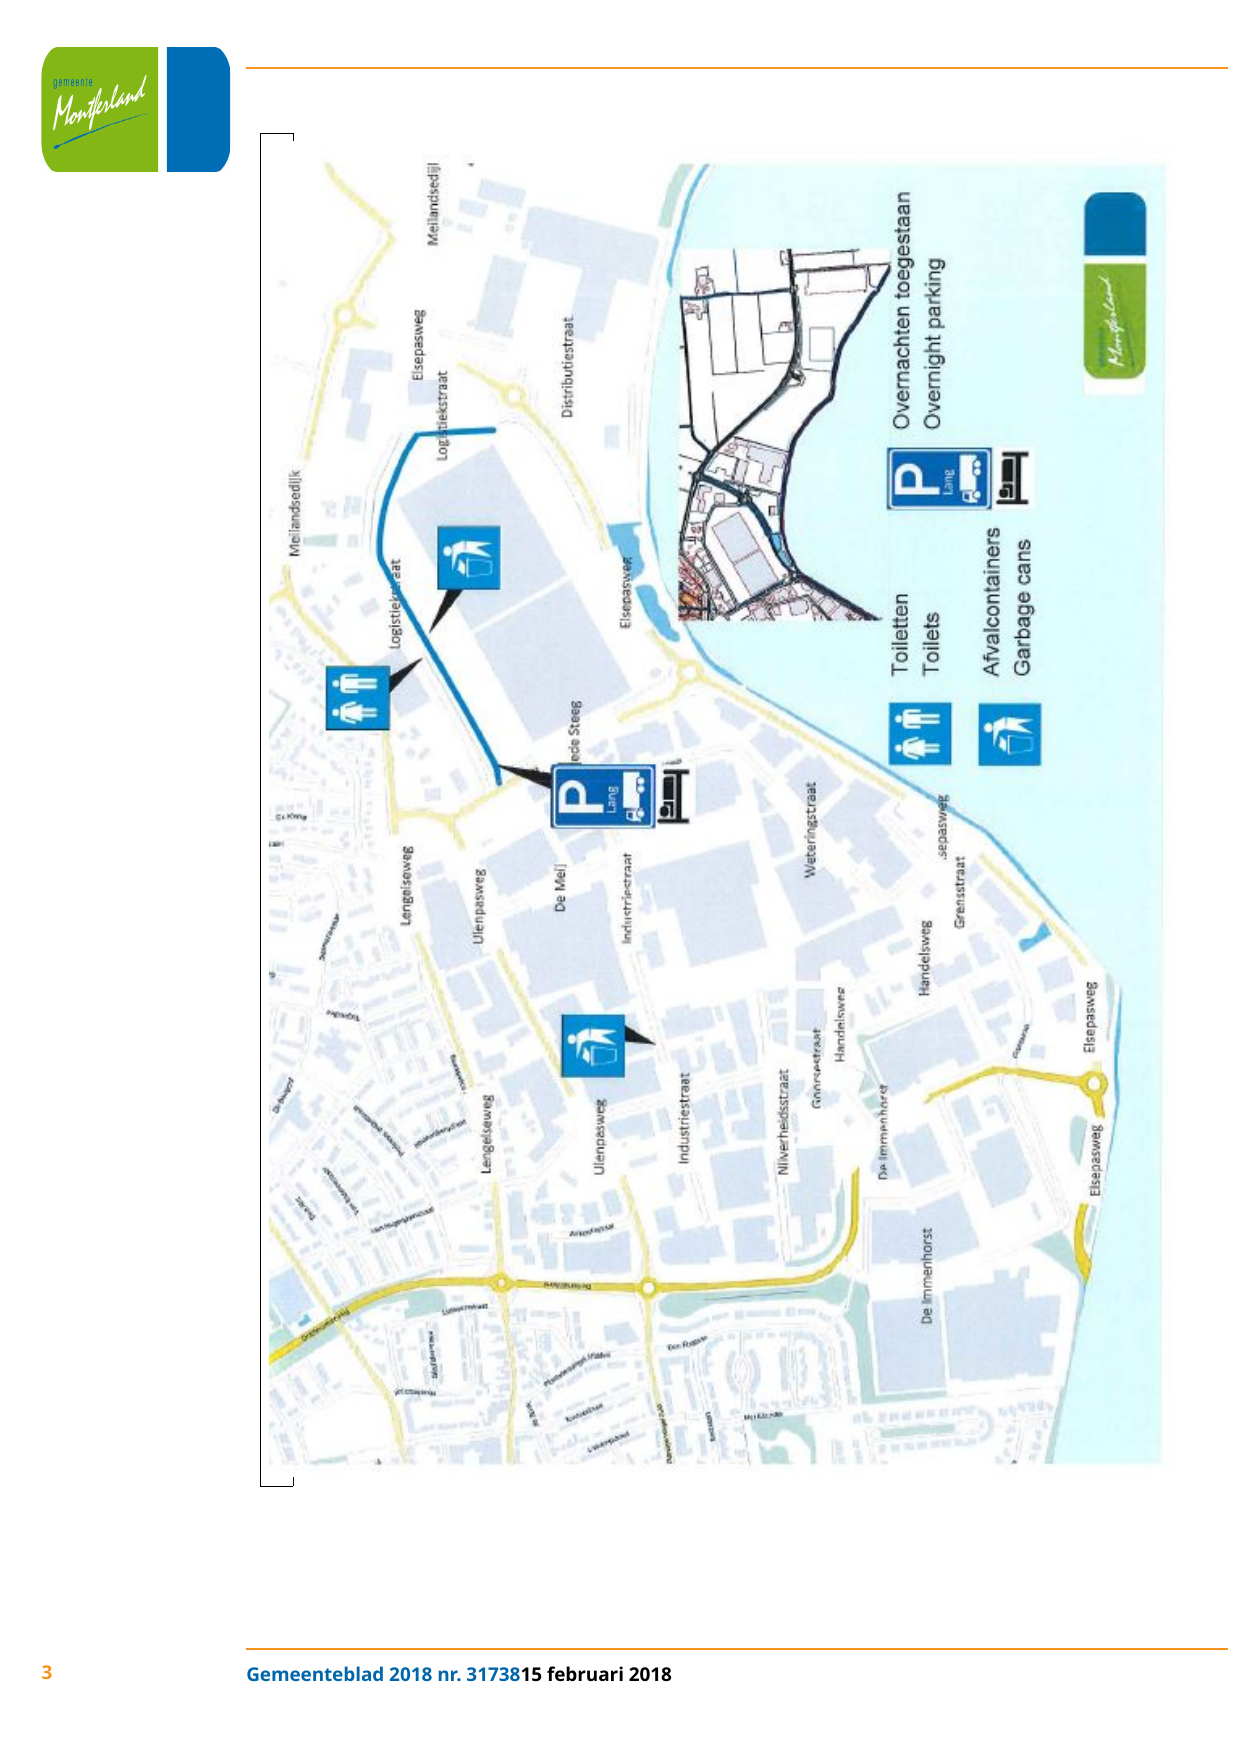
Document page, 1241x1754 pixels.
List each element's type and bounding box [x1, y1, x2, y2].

picture [41, 47, 231, 172]
picture [268, 141, 1173, 1477]
